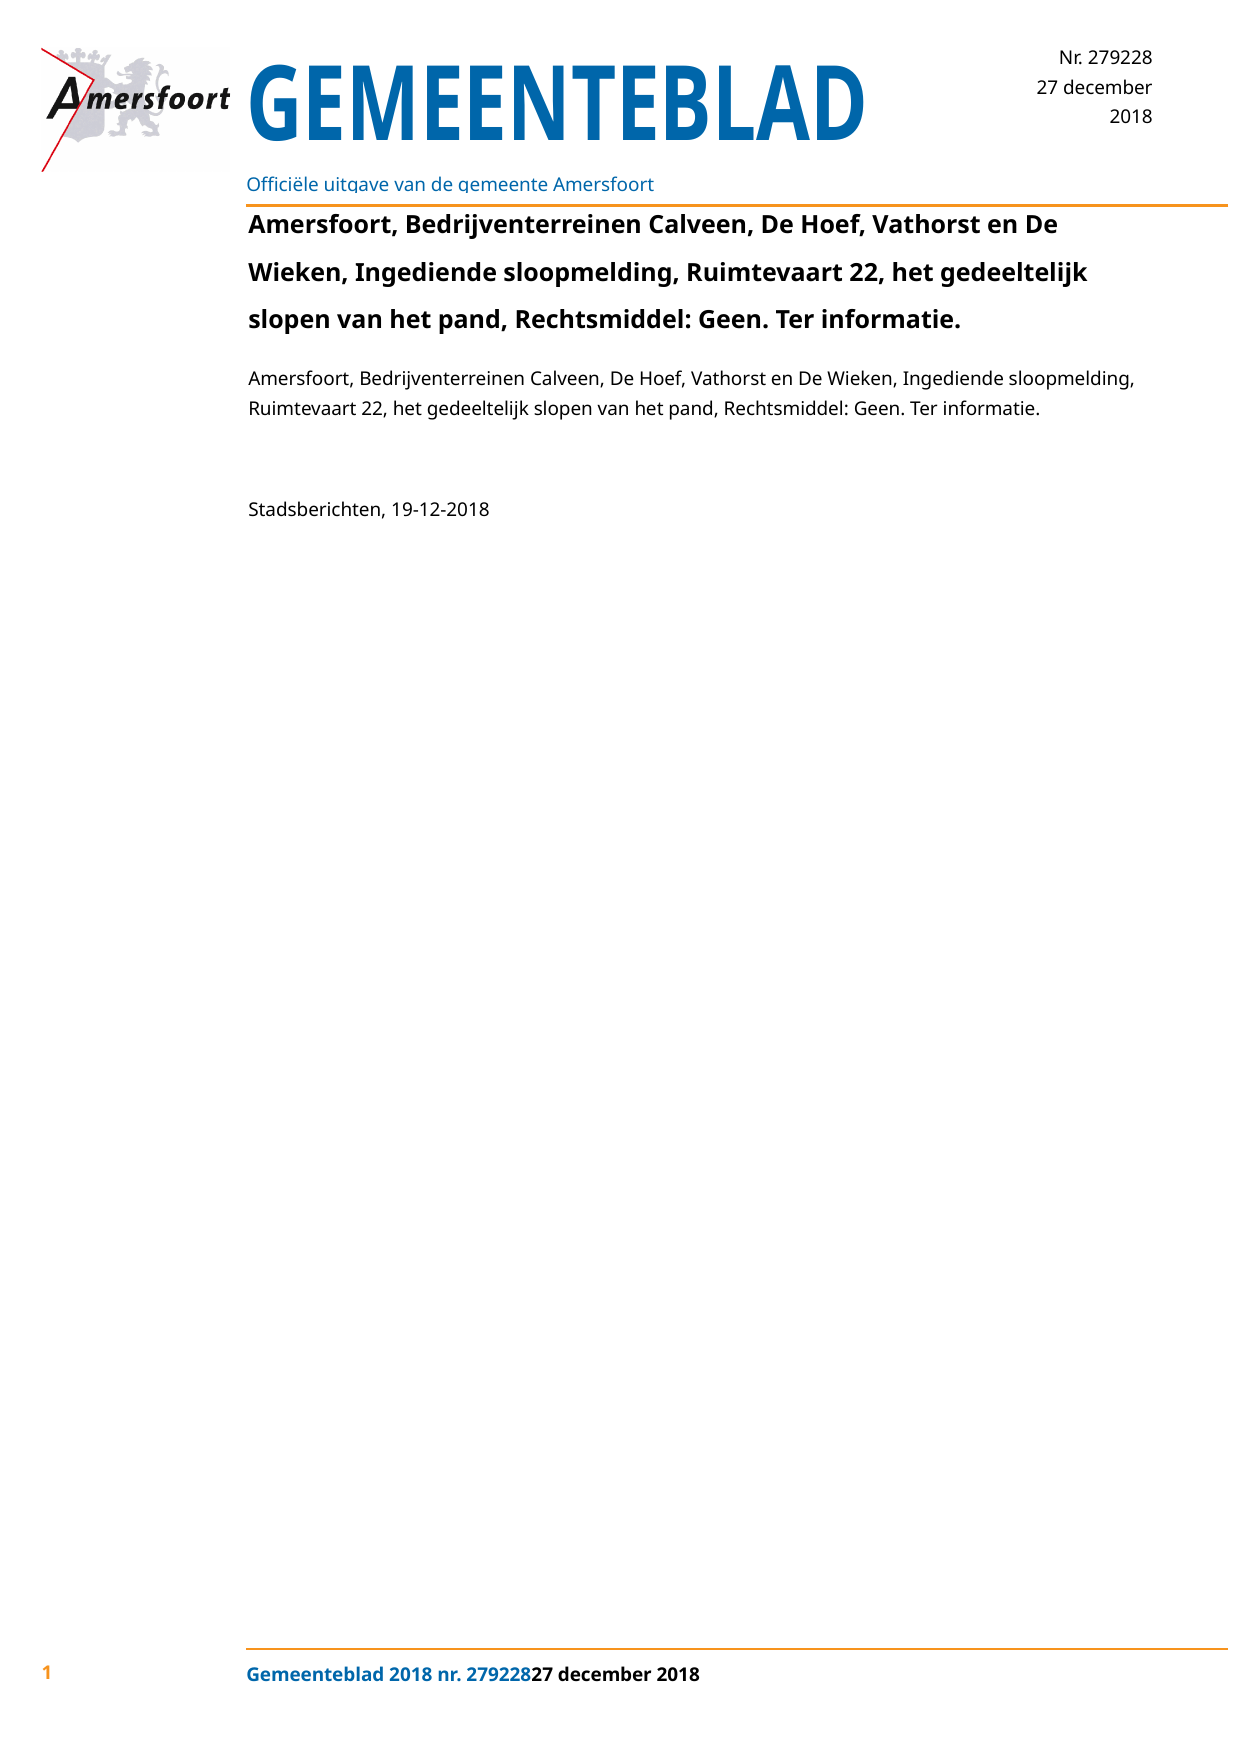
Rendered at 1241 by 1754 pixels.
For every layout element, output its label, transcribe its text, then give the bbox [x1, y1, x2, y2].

picture [41, 47, 231, 172]
text Amersfoort, Bedrijventerreinen Calveen, De Hoef, Vathorst en De Wieken, Ingediende sloopmelding, Ruimtevaart 22, het gedeeltelijk slopen van het pand, Rechtsmiddel: Geen. Ter informatie. [248, 366, 1152, 421]
text Stadsberichten, 19-12-2018 [248, 496, 1152, 522]
text Amersfoort, Bedrijventerreinen Calveen, De Hoef, Vathorst en De Wieken, Ingediende sloopmelding, Ruimtevaart 22, het gedeeltelijk slopen van het pand, Rechtsmiddel: Geen. Ter informatie. [248, 207, 1152, 336]
